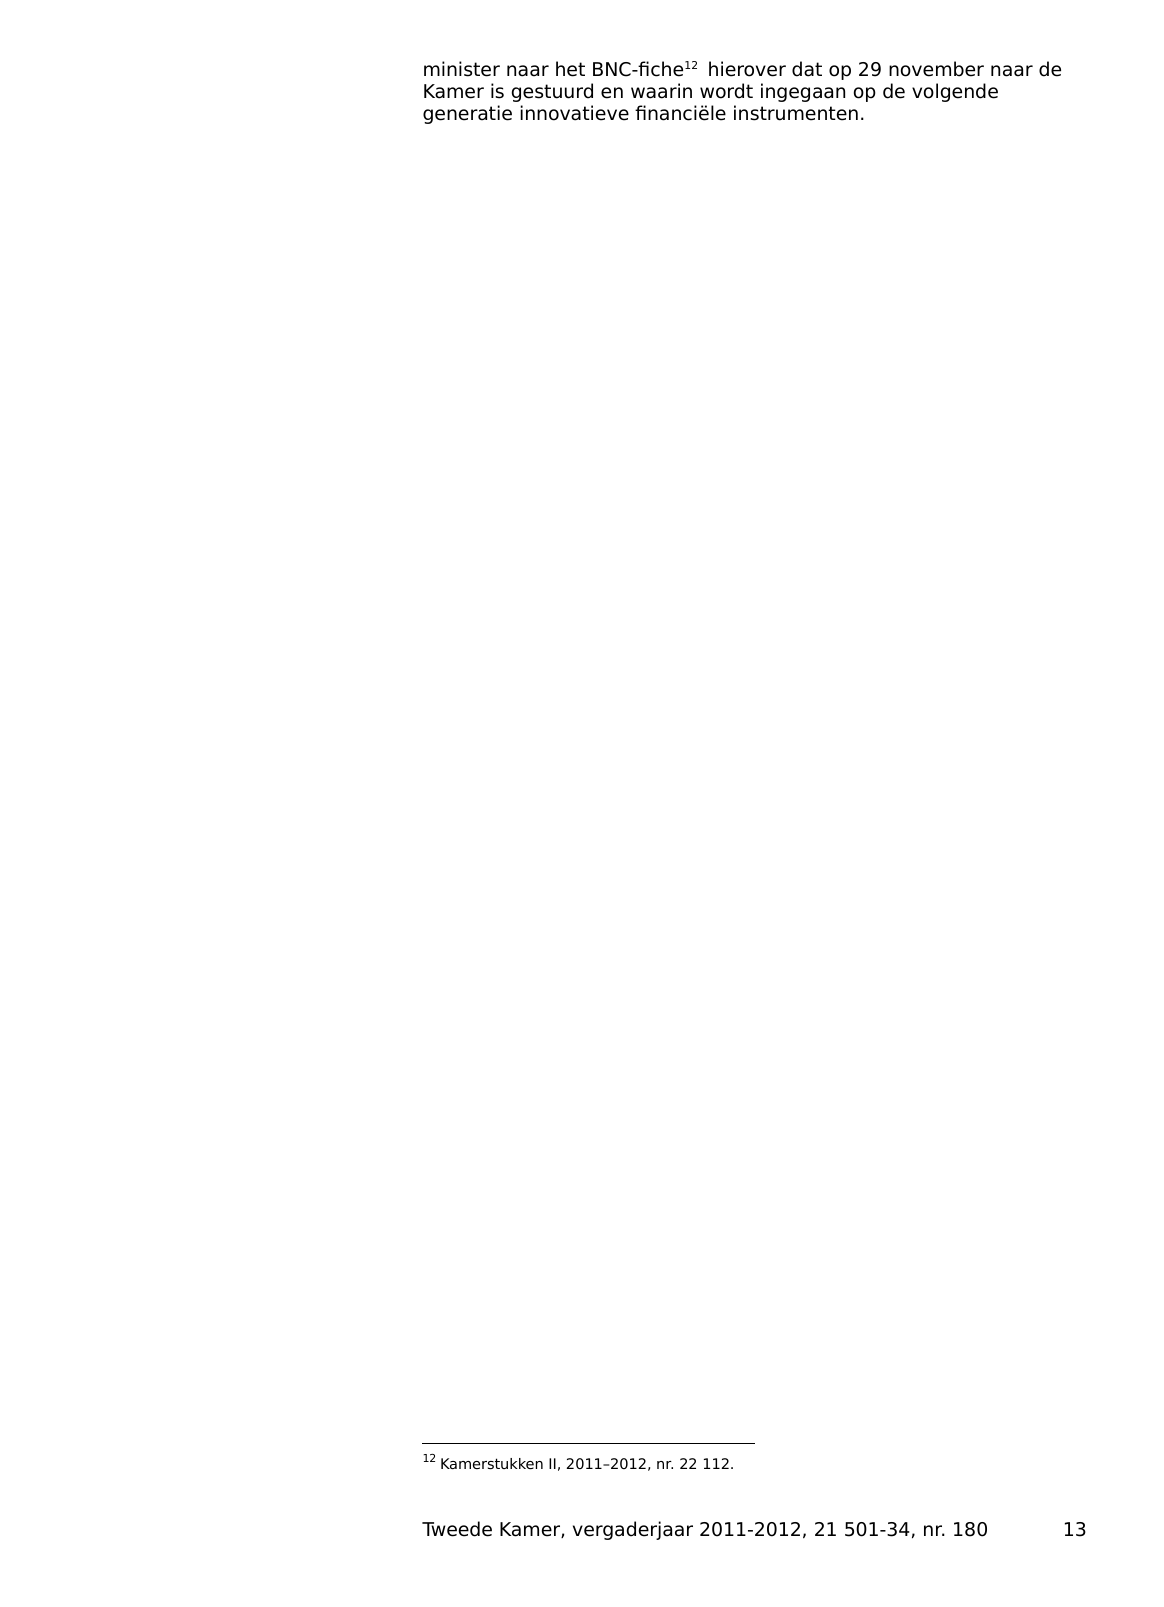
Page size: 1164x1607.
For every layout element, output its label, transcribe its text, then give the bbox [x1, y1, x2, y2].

text minister naar het BNC-fiche hierover dat op 29 november naar de Kamer is gestuurd en waarin wordt ingegaan op de volgende generatie innovatieve financiële instrumenten. [422, 59, 1087, 125]
text Kamerstukken II, 2011–2012, nr. 22 112. [422, 1452, 1087, 1474]
